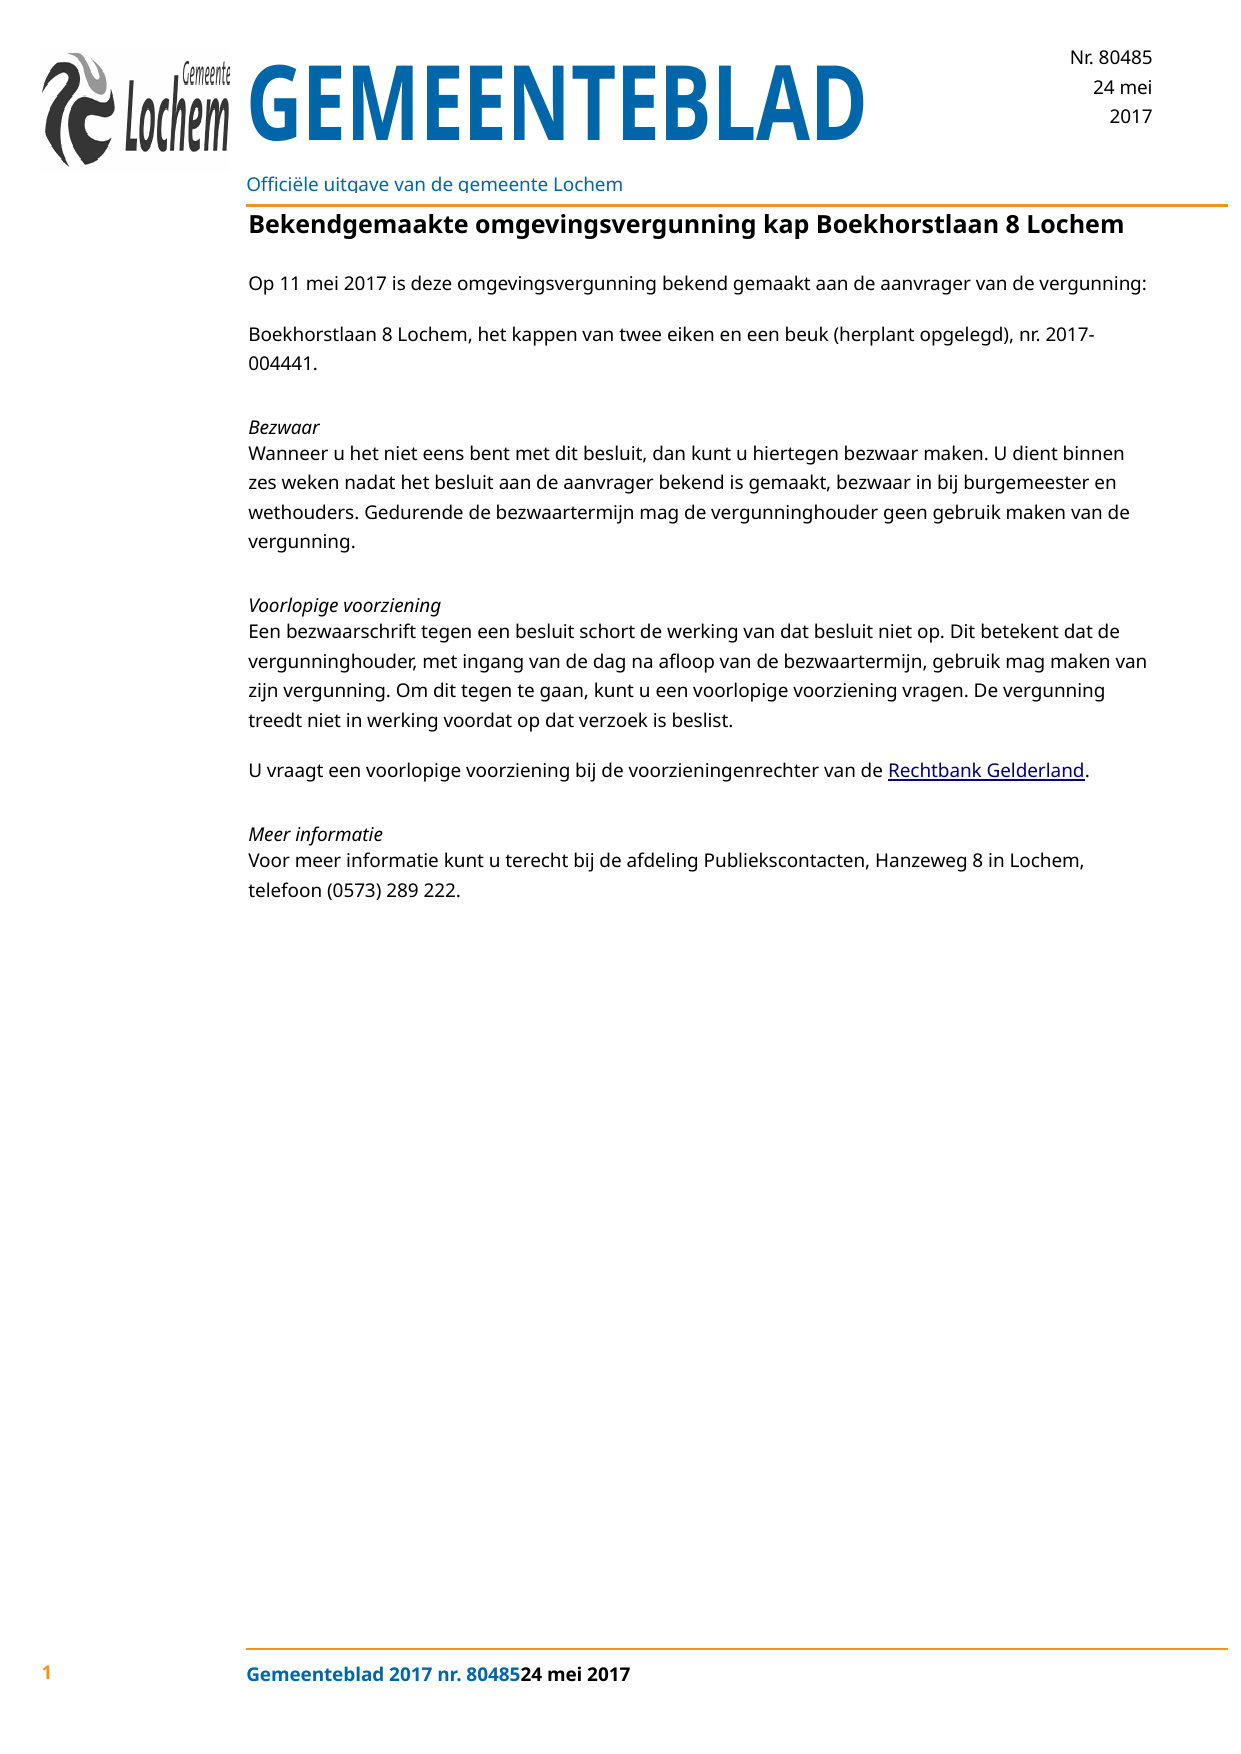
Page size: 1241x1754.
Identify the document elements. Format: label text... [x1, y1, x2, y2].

text Meer informatie [248, 822, 1152, 847]
text Wanneer u het niet eens bent met dit besluit, dan kunt u hiertegen bezwaar maken. U dient binnen zes weken nadat het besluit aan de aanvrager bekend is gemaakt, bezwaar in bij burgemeester en wethouders. Gedurende de bezwaartermijn mag de vergunninghouder geen gebruik maken van de vergunning. [248, 440, 1152, 554]
text Bezwaar [248, 414, 1152, 440]
text Op 11 mei 2017 is deze omgevingsvergunning bekend gemaakt aan de aanvrager van de vergunning: [248, 270, 1152, 296]
text Voor meer informatie kunt u terecht bij de afdeling Publiekscontacten, Hanzeweg 8 in Lochem, telefoon (0573) 289 222. [248, 847, 1152, 903]
text U vraagt een voorlopige voorziening bij de voorzieningenrechter van de Rechtbank Gelderland. [248, 758, 1152, 783]
text Voorlopige voorziening [248, 593, 1152, 618]
text Een bezwaarschrift tegen een besluit schort de werking van dat besluit niet op. Dit betekent dat de vergunninghouder, met ingang van de dag na afloop van de bezwaartermijn, gebruik mag maken van zijn vergunning. Om dit tegen te gaan, kunt u een voorlopige voorziening vragen. De vergunning treedt niet in werking voordat op dat verzoek is beslist. [248, 618, 1152, 733]
picture [41, 47, 231, 172]
text Boekhorstlaan 8 Lochem, het kappen van twee eiken en een beuk (herplant opgelegd), nr. 2017-004441. [248, 321, 1152, 376]
text Bekendgemaakte omgevingsvergunning kap Boekhorstlaan 8 Lochem [248, 207, 1152, 241]
